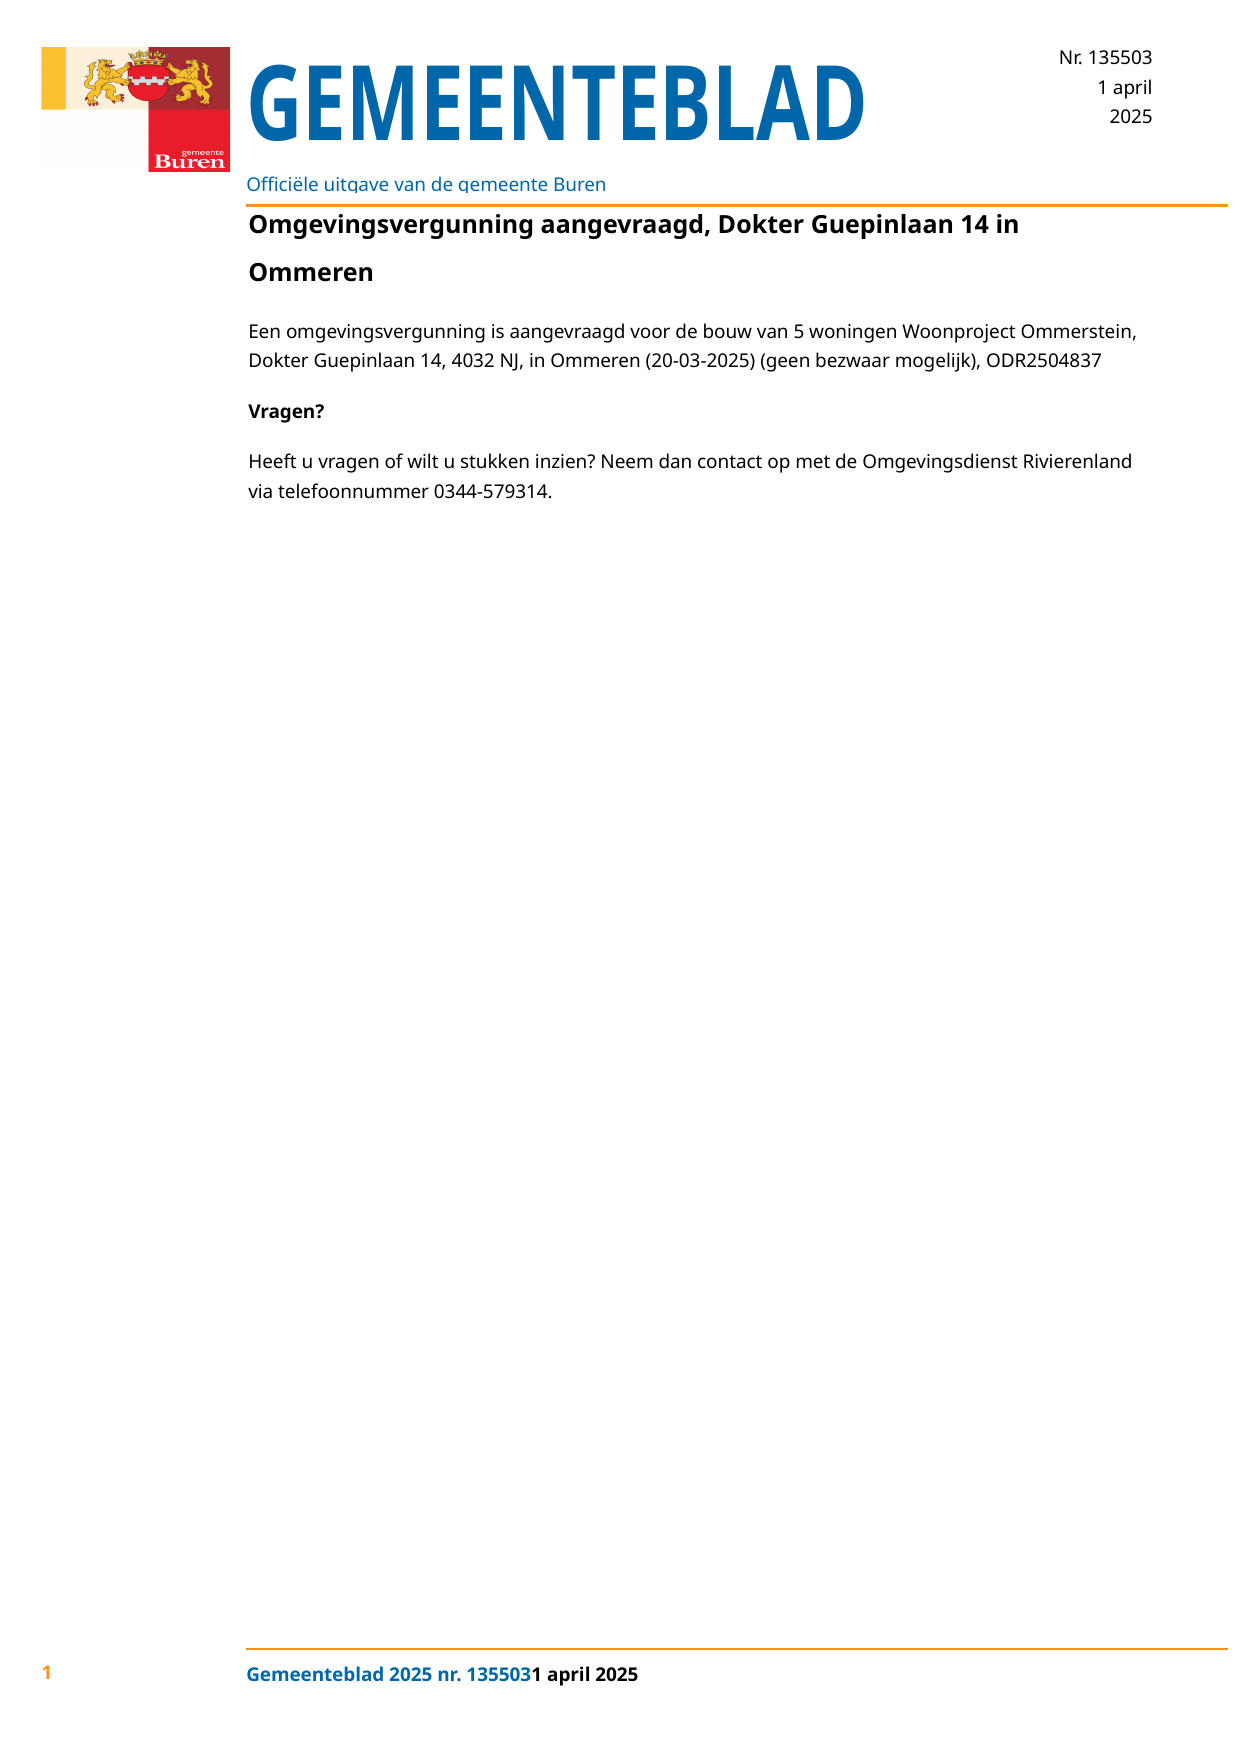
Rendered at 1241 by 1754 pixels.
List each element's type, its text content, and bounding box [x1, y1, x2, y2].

text Omgevingsvergunning aangevraagd, Dokter Guepinlaan 14 in Ommeren [248, 207, 1152, 288]
text Vragen? [248, 398, 1152, 424]
text Een omgevingsvergunning is aangevraagd voor de bouw van 5 woningen Woonproject Ommerstein, Dokter Guepinlaan 14, 4032 NJ, in Ommeren (20-03-2025) (geen bezwaar mogelijk), ODR2504837 [248, 318, 1152, 373]
text Heeft u vragen of wilt u stukken inzien? Neem dan contact op met de Omgevingsdienst Rivierenland via telefoonnummer 0344-579314. [248, 448, 1152, 504]
picture [41, 47, 231, 172]
